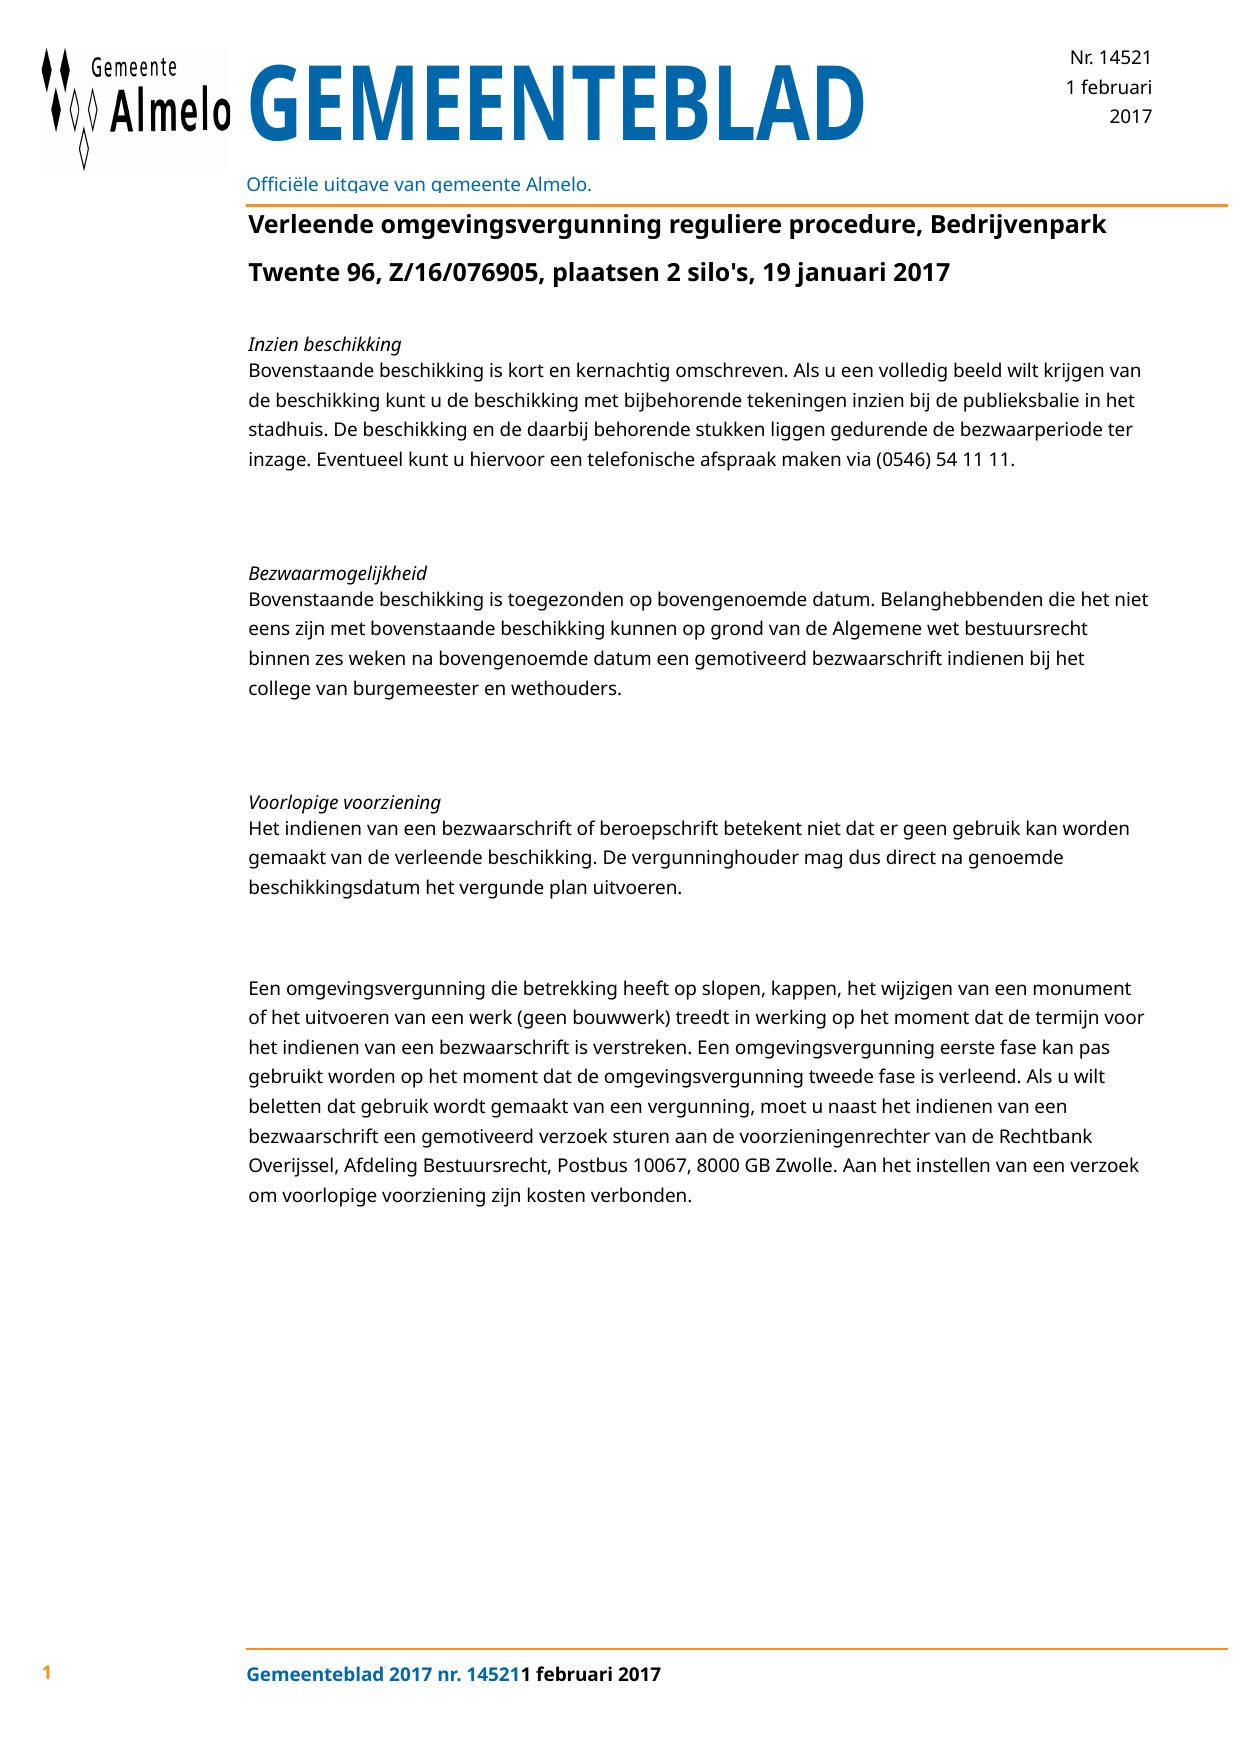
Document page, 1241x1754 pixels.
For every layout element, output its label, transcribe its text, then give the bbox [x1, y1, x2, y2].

text Inzien beschikking [248, 331, 1152, 357]
text Verleende omgevingsvergunning reguliere procedure, Bedrijvenpark Twente 96, Z/16/076905, plaatsen 2 silo's, 19 januari 2017 [248, 207, 1152, 288]
picture [41, 47, 231, 172]
text Het indienen van een bezwaarschrift of beroepschrift betekent niet dat er geen gebruik kan worden gemaakt van de verleende beschikking. De vergunninghouder mag dus direct na genoemde beschikkingsdatum het vergunde plan uitvoeren. [248, 815, 1152, 900]
text Bezwaarmogelijkheid [248, 560, 1152, 586]
text Bovenstaande beschikking is kort en kernachtig omschreven. Als u een volledig beeld wilt krijgen van de beschikking kunt u de beschikking met bijbehorende tekeningen inzien bij de publieksbalie in het stadhuis. De beschikking en de daarbij behorende stukken liggen gedurende de bezwaarperiode ter inzage. Eventueel kunt u hiervoor een telefonische afspraak maken via (0546) 54 11 11. [248, 357, 1152, 472]
text Bovenstaande beschikking is toegezonden op bovengenoemde datum. Belanghebbenden die het niet eens zijn met bovenstaande beschikking kunnen op grond van de Algemene wet bestuursrecht binnen zes weken na bovengenoemde datum een gemotiveerd bezwaarschrift indienen bij het college van burgemeester en wethouders. [248, 586, 1152, 701]
text Voorlopige voorziening [248, 789, 1152, 815]
text Een omgevingsvergunning die betrekking heeft op slopen, kappen, het wijzigen van een monument of het uitvoeren van een werk (geen bouwwerk) treedt in werking op het moment dat de termijn voor het indienen van een bezwaarschrift is verstreken. Een omgevingsvergunning eerste fase kan pas gebruikt worden op het moment dat de omgevingsvergunning tweede fase is verleend. Als u wilt beletten dat gebruik wordt gemaakt van een vergunning, moet u naast het indienen van een bezwaarschrift een gemotiveerd verzoek sturen aan de voorzieningenrechter van de Rechtbank Overijssel, Afdeling Bestuursrecht, Postbus 10067, 8000 GB Zwolle. Aan het instellen van een verzoek om voorlopige voorziening zijn kosten verbonden. [248, 975, 1152, 1208]
